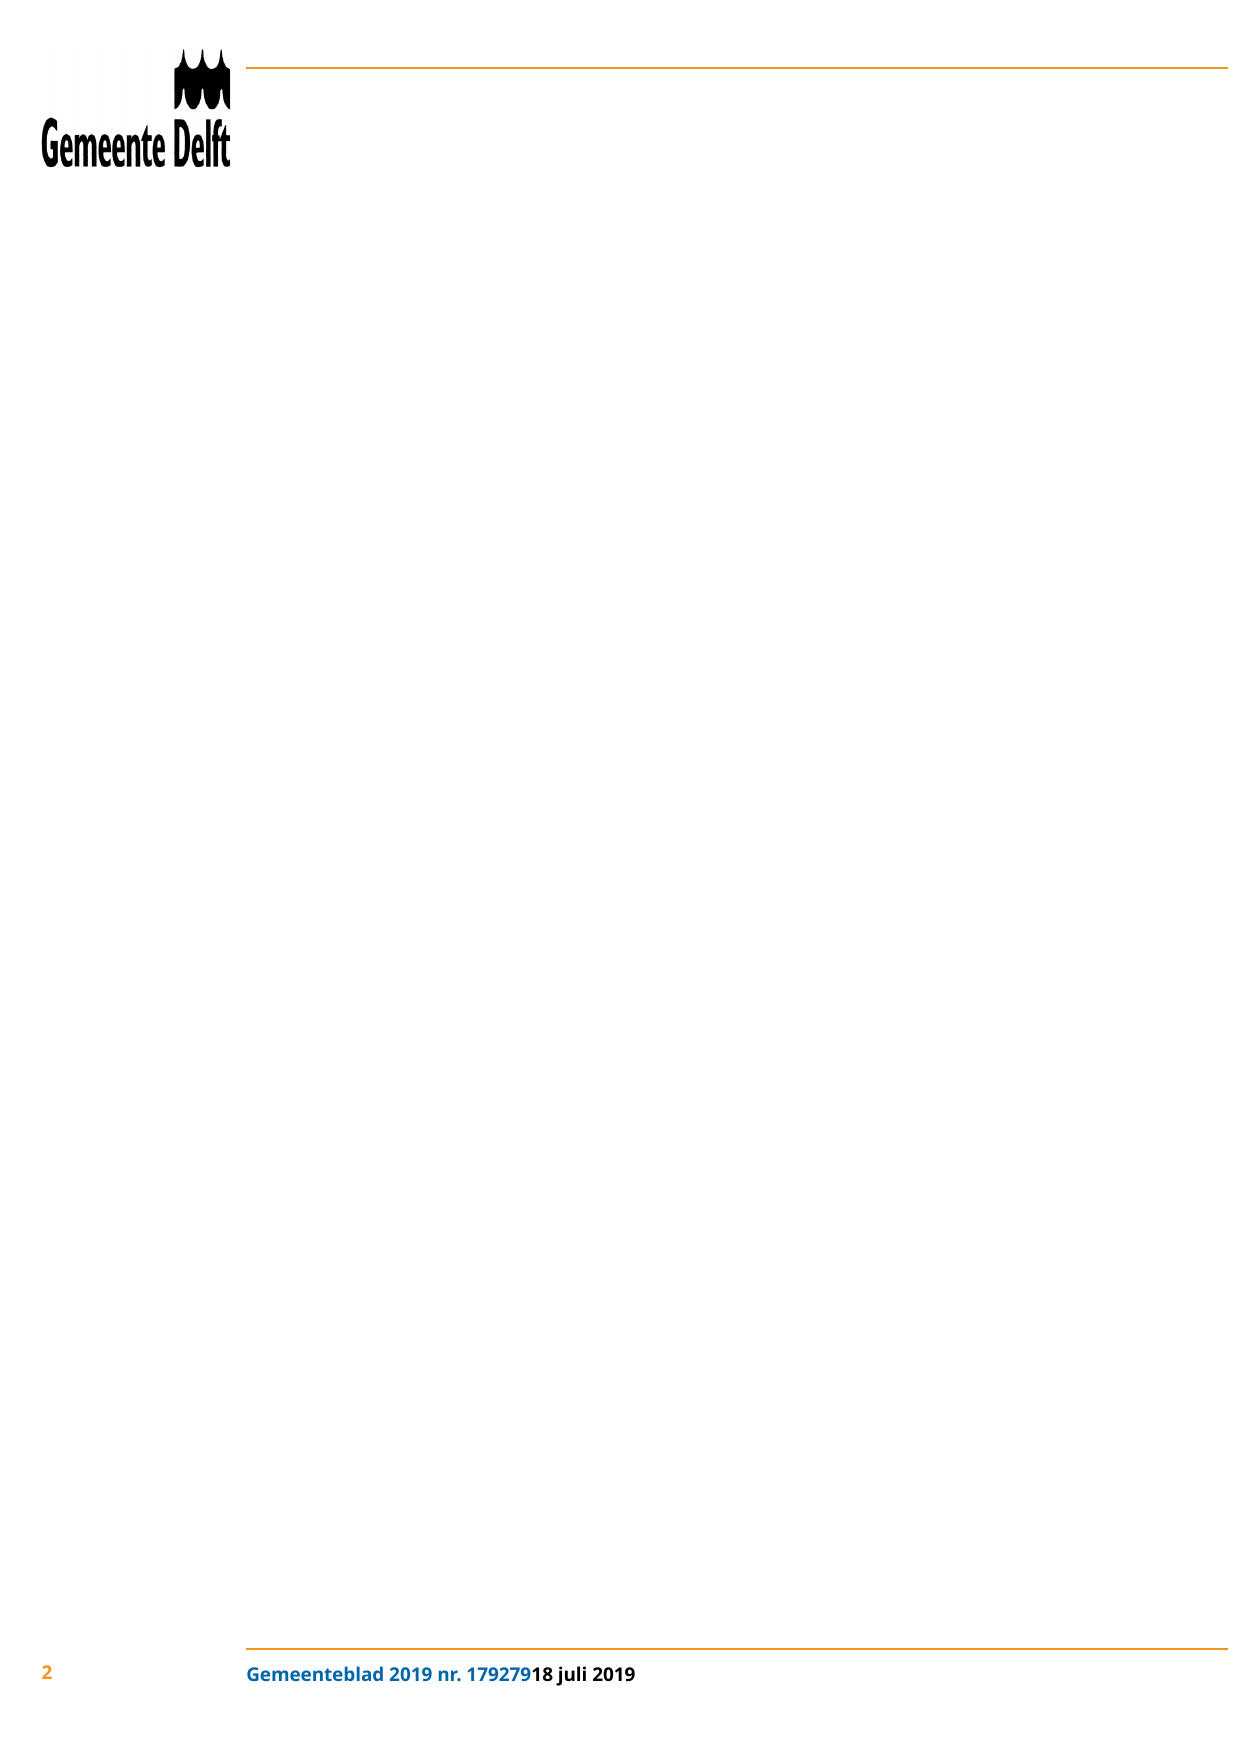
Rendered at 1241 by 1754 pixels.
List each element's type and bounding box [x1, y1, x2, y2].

picture [41, 47, 231, 172]
